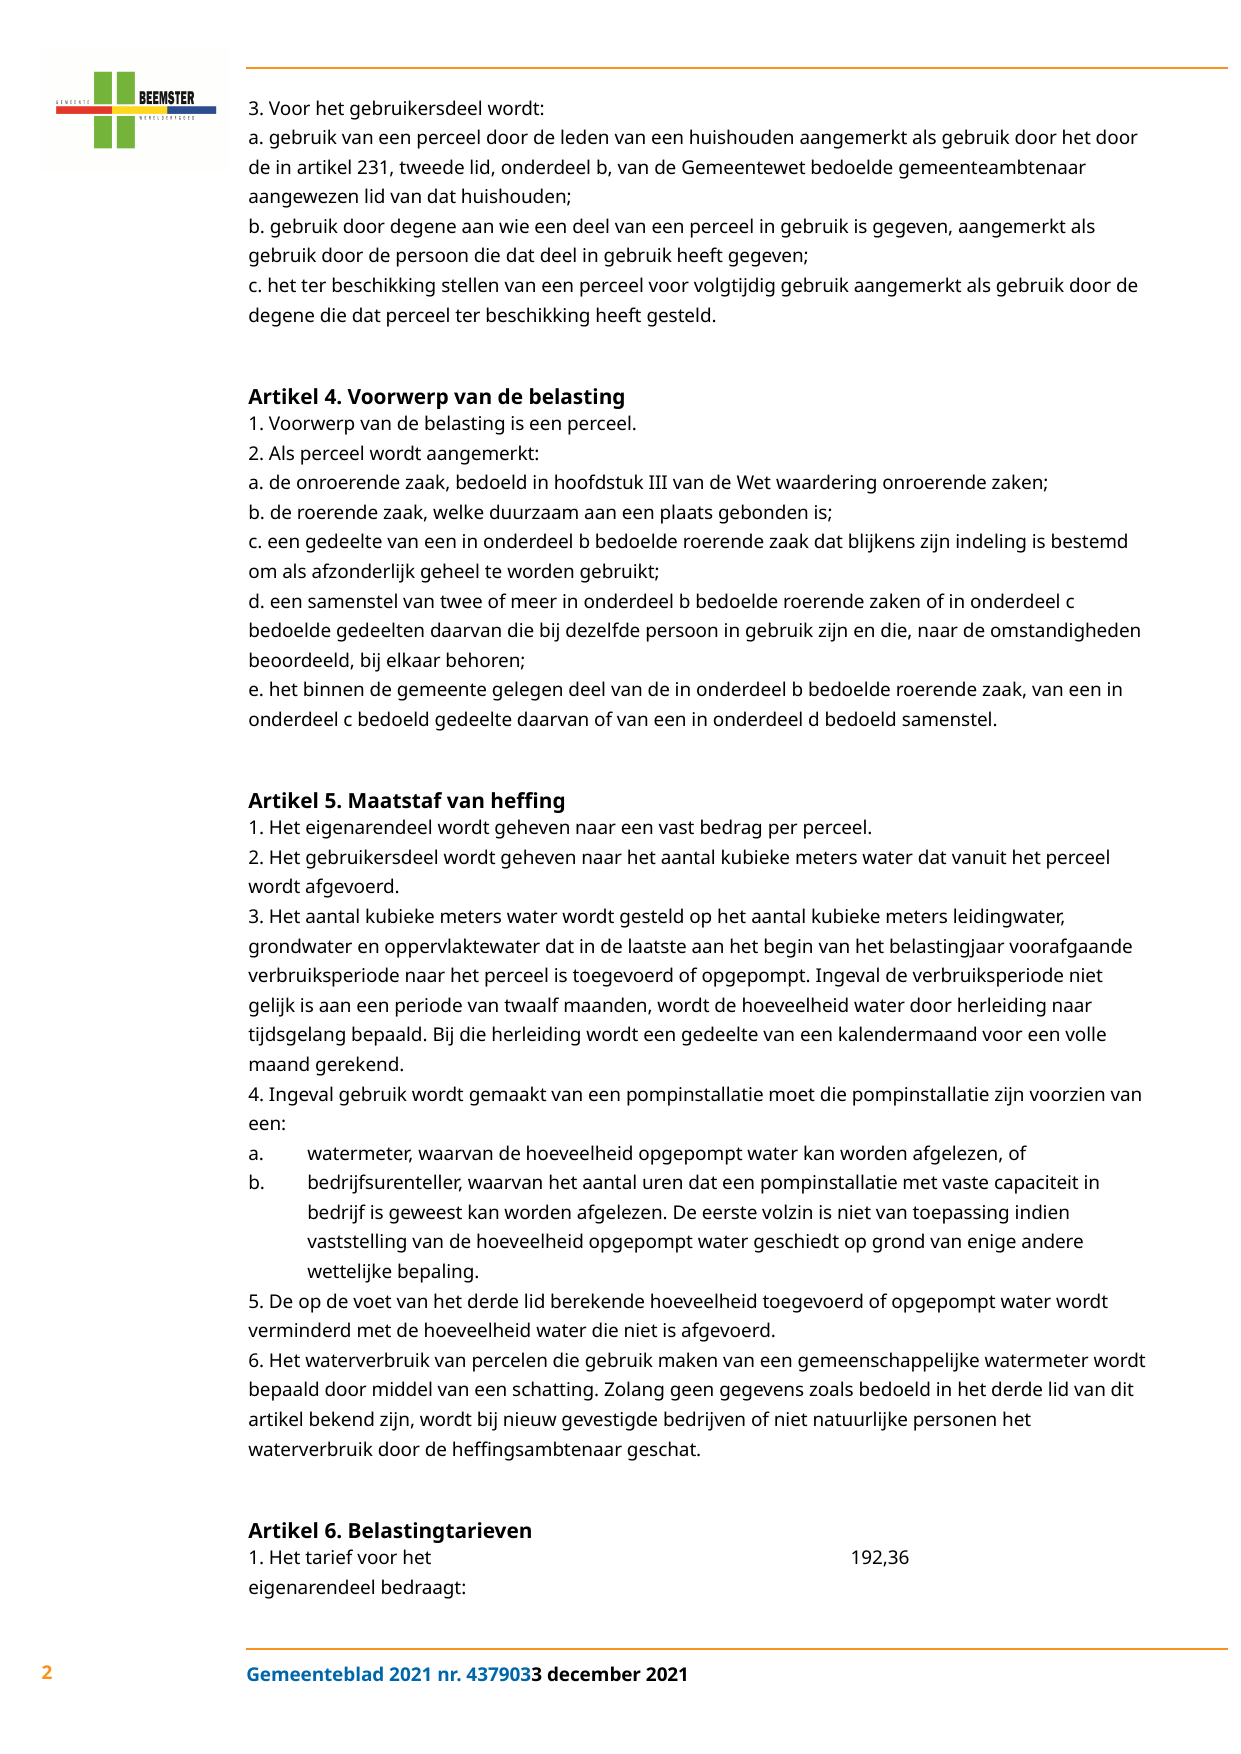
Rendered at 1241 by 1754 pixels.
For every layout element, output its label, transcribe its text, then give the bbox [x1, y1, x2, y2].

text 6. Het waterverbruik van percelen die gebruik maken van een gemeenschappelijke watermeter wordt bepaald door middel van een schatting. Zolang geen gegevens zoals bedoeld in het derde lid van dit artikel bekend zijn, wordt bij nieuw gevestigde bedrijven of niet natuurlijke personen het waterverbruik door de heffingsambtenaar geschat. [248, 1347, 1152, 1462]
table_header 1. Het tarief voor het eigenarendeel bedraagt: [248, 1544, 549, 1600]
text Artikel 5. Maatstaf van heffing [248, 786, 1152, 814]
text b. de roerende zaak, welke duurzaam aan een plaats gebonden is; [248, 499, 1152, 525]
text 3. Voor het gebruikersdeel wordt: [248, 95, 1152, 121]
table_header 192,36 [850, 1544, 1152, 1600]
text 2. Het gebruikersdeel wordt geheven naar het aantal kubieke meters water dat vanuit het perceel wordt afgevoerd. [248, 844, 1152, 899]
text c. een gedeelte van een in onderdeel b bedoelde roerende zaak dat blijkens zijn indeling is bestemd om als afzonderlijk geheel te worden gebruikt; [248, 529, 1152, 584]
list watermeter, waarvan de hoeveelheid opgepompt water kan worden afgelezen, of [248, 1140, 1152, 1166]
picture [41, 47, 231, 172]
text 5. De op de voet van het derde lid berekende hoeveelheid toegevoerd of opgepompt water wordt verminderd met de hoeveelheid water die niet is afgevoerd. [248, 1288, 1152, 1343]
text c. het ter beschikking stellen van een perceel voor volgtijdig gebruik aangemerkt als gebruik door de degene die dat perceel ter beschikking heeft gesteld. [248, 272, 1152, 328]
text d. een samenstel van twee of meer in onderdeel b bedoelde roerende zaken of in onderdeel c bedoelde gedeelten daarvan die bij dezelfde persoon in gebruik zijn en die, naar de omstandigheden beoordeeld, bij elkaar behoren; [248, 588, 1152, 673]
text a. de onroerende zaak, bedoeld in hoofdstuk III van de Wet waardering onroerende zaken; [248, 469, 1152, 495]
text b. gebruik door degene aan wie een deel van een perceel in gebruik is gegeven, aangemerkt als gebruik door de persoon die dat deel in gebruik heeft gegeven; [248, 213, 1152, 268]
text Artikel 6. Belastingtarieven [248, 1516, 1152, 1544]
text 2. Als perceel wordt aangemerkt: [248, 440, 1152, 466]
text Artikel 4. Voorwerp van de belasting [248, 382, 1152, 410]
text a. gebruik van een perceel door de leden van een huishouden aangemerkt als gebruik door het door de in artikel 231, tweede lid, onderdeel b, van de Gemeentewet bedoelde gemeenteambtenaar aangewezen lid van dat huishouden; [248, 124, 1152, 209]
list bedrijfsurenteller, waarvan het aantal uren dat een pompinstallatie met vaste capaciteit in bedrijf is geweest kan worden afgelezen. De eerste volzin is niet van toepassing indien vaststelling van de hoeveelheid opgepompt water geschiedt op grond van enige andere wettelijke bepaling. [248, 1169, 1152, 1284]
text e. het binnen de gemeente gelegen deel van de in onderdeel b bedoelde roerende zaak, van een in onderdeel c bedoeld gedeelte daarvan of van een in onderdeel d bedoeld samenstel. [248, 677, 1152, 732]
text 3. Het aantal kubieke meters water wordt gesteld op het aantal kubieke meters leidingwater, grondwater en oppervlaktewater dat in de laatste aan het begin van het belastingjaar voorafgaande verbruiksperiode naar het perceel is toegevoerd of opgepompt. Ingeval de verbruiksperiode niet gelijk is aan een periode van twaalf maanden, wordt de hoeveelheid water door herleiding naar tijdsgelang bepaald. Bij die herleiding wordt een gedeelte van een kalendermaand voor een volle maand gerekend. [248, 903, 1152, 1077]
table_header [549, 1544, 850, 1600]
text 1. Voorwerp van de belasting is een perceel. [248, 410, 1152, 436]
text 1. Het eigenarendeel wordt geheven naar een vast bedrag per perceel. [248, 814, 1152, 840]
text 4. Ingeval gebruik wordt gemaakt van een pompinstallatie moet die pompinstallatie zijn voorzien van een: [248, 1081, 1152, 1136]
